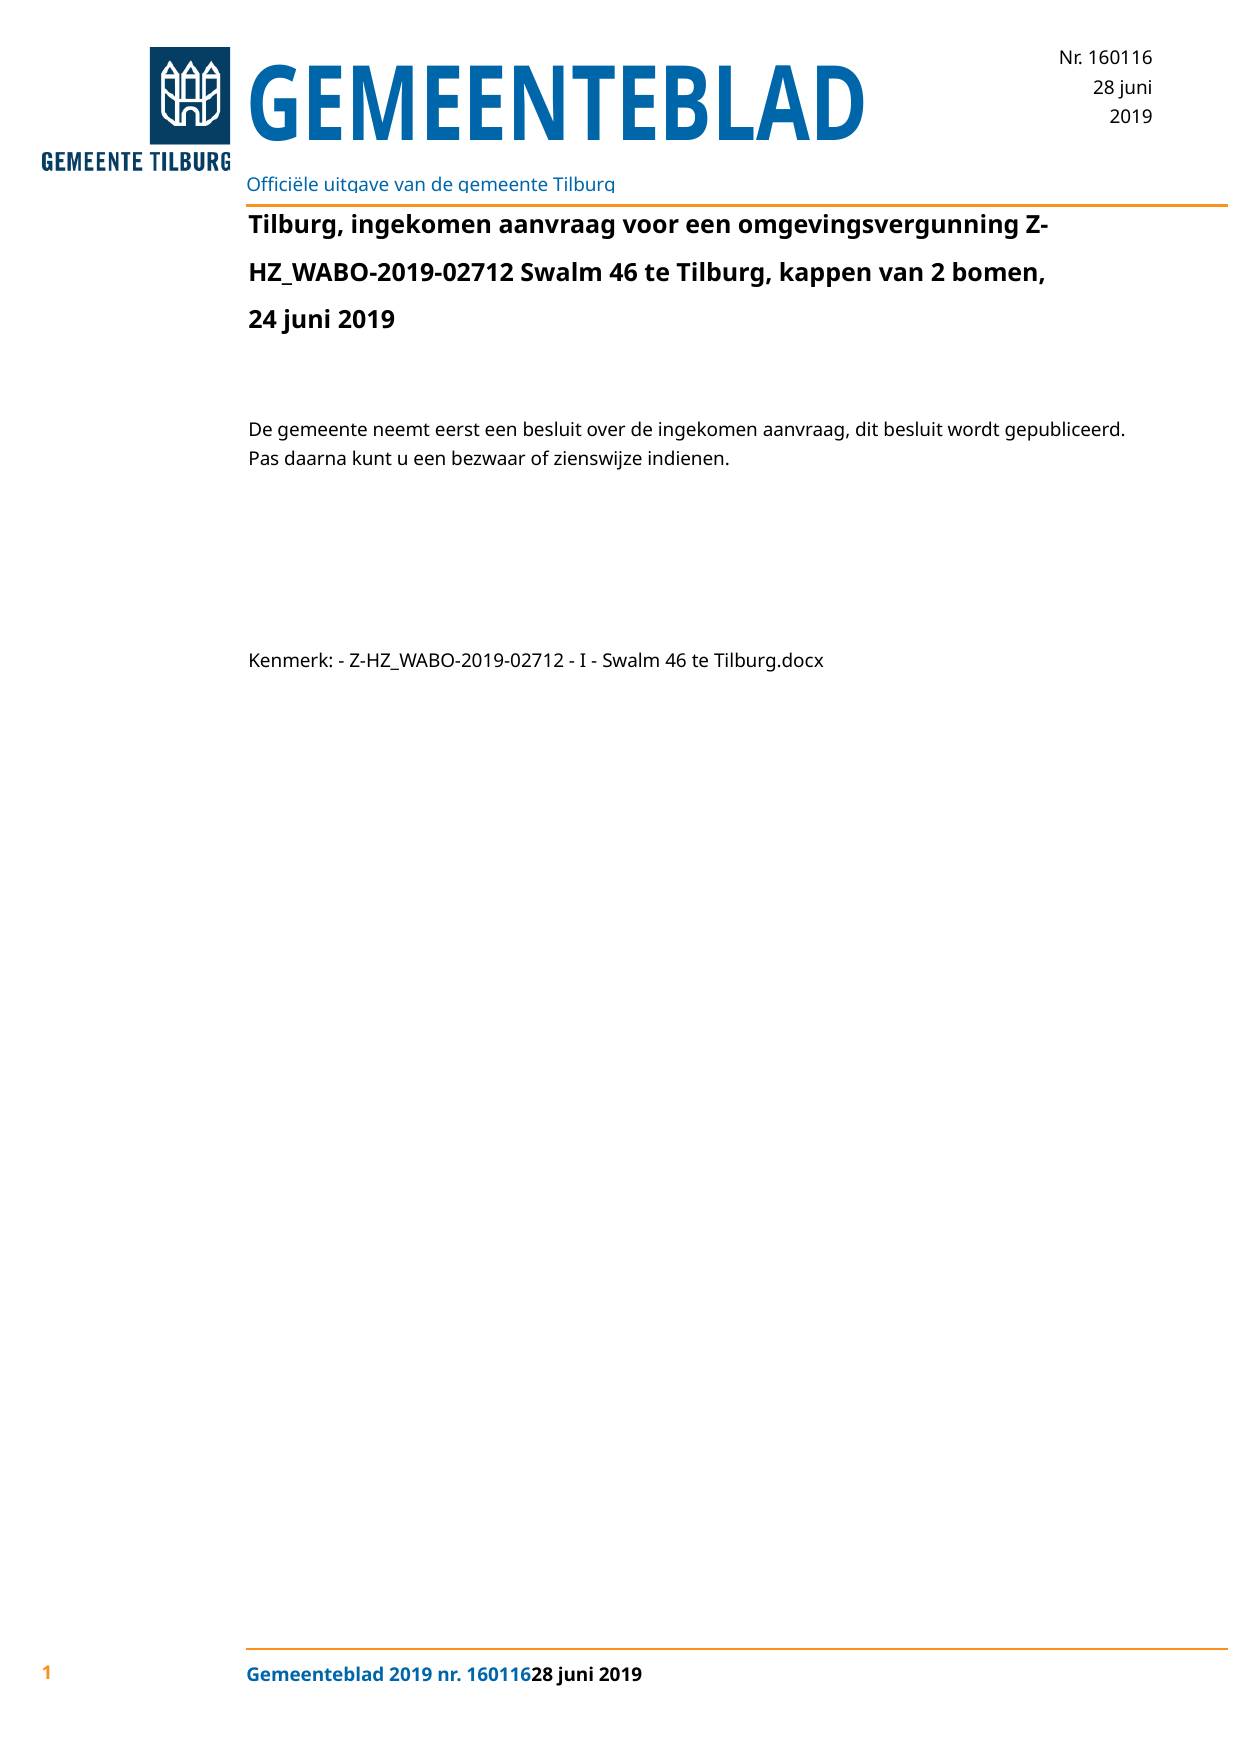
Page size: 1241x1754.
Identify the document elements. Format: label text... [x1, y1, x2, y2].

text Tilburg, ingekomen aanvraag voor een omgevingsvergunning Z-HZ_WABO-2019-02712 Swalm 46 te Tilburg, kappen van 2 bomen, 24 juni 2019 [248, 207, 1152, 336]
picture [41, 47, 231, 172]
text De gemeente neemt eerst een besluit over de ingekomen aanvraag, dit besluit wordt gepubliceerd. Pas daarna kunt u een bezwaar of zienswijze indienen. [248, 416, 1152, 471]
text Kenmerk: - Z-HZ_WABO-2019-02712 - I - Swalm 46 te Tilburg.docx [248, 647, 1152, 673]
